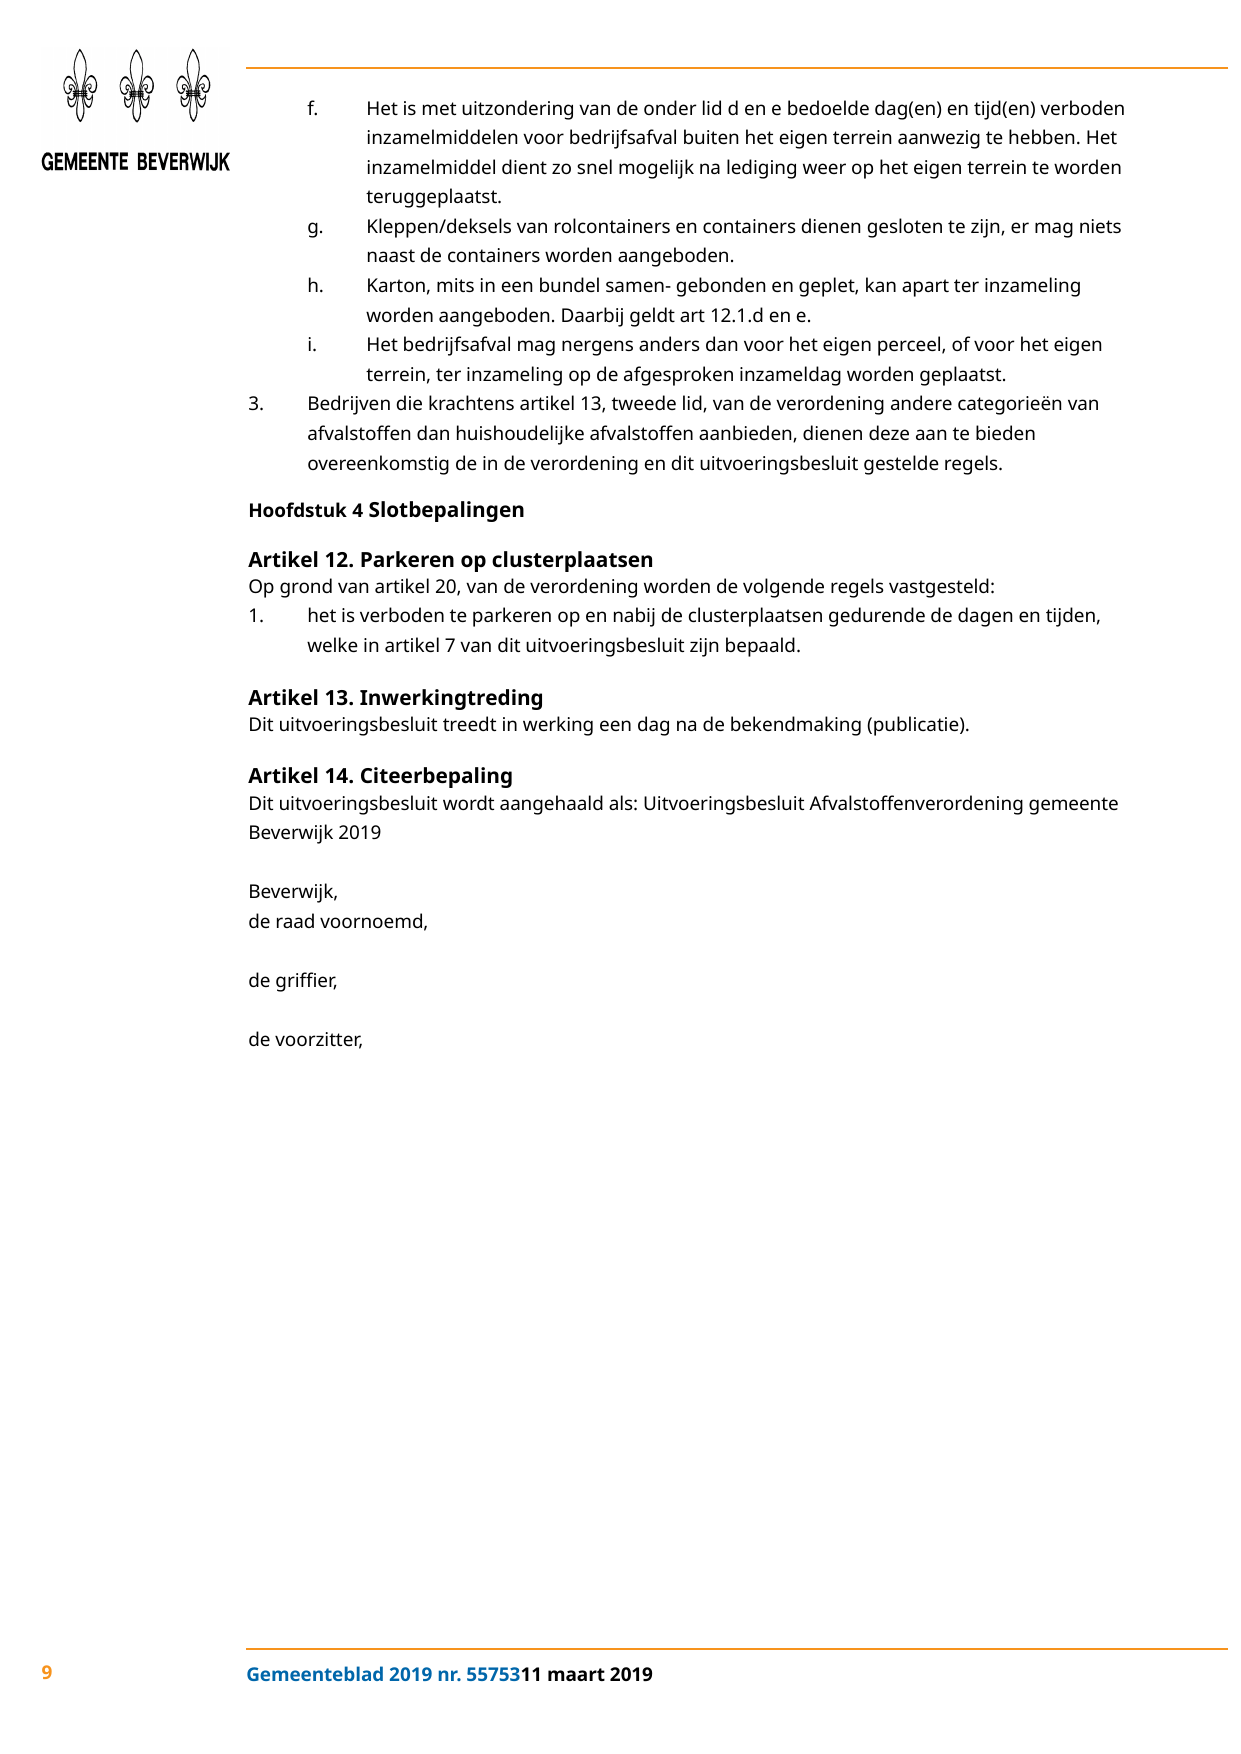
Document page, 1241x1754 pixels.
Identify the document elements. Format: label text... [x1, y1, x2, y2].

text Op grond van artikel 20, van de verordening worden de volgende regels vastgesteld: [248, 573, 1152, 599]
text Beverwijk, [248, 879, 1152, 904]
text de voorzitter, [248, 1027, 1152, 1052]
picture [41, 47, 231, 172]
text de griffier, [248, 967, 1152, 993]
text Hoofdstuk 4 Slotbepalingen [248, 495, 1152, 524]
text Artikel 12. Parkeren op clusterplaatsen [248, 545, 1152, 573]
text Dit uitvoeringsbesluit wordt aangehaald als: Uitvoeringsbesluit Afvalstoffenverordening gemeente Beverwijk 2019 [248, 790, 1152, 845]
text Dit uitvoeringsbesluit treedt in werking een dag na de bekendmaking (publicatie). [248, 711, 1152, 737]
text Artikel 14. Citeerbepaling [248, 762, 1152, 790]
list Bedrijven die krachtens artikel 13, tweede lid, van de verordening andere categorieën van afvalstoffen dan huishoudelijke afvalstoffen aanbieden, dienen deze aan te bieden overeenkomstig de in de verordening en dit uitvoeringsbesluit gestelde regels. [248, 391, 1152, 476]
list het is verboden te parkeren op en nabij de clusterplaatsen gedurende de dagen en tijden, welke in artikel 7 van dit uitvoeringsbesluit zijn bepaald. [248, 603, 1152, 658]
text de raad voornoemd, [248, 908, 1152, 934]
text Artikel 13. Inwerkingtreding [248, 683, 1152, 711]
list Het is met uitzondering van de onder lid d en e bedoelde dag(en) en tijd(en) verboden inzamelmiddelen voor bedrijfsafval buiten het eigen terrein aanwezig te hebben. Het inzamelmiddel dient zo snel mogelijk na lediging weer op het eigen terrein te worden teruggeplaatst. [307, 95, 1152, 209]
list Het bedrijfsafval mag nergens anders dan voor het eigen perceel, of voor het eigen terrein, ter inzameling op de afgesproken inzameldag worden geplaatst. [307, 331, 1152, 387]
list Karton, mits in een bundel samen- gebonden en geplet, kan apart ter inzameling worden aangeboden. Daarbij geldt art 12.1.d en e. [307, 272, 1152, 328]
list Kleppen/deksels van rolcontainers en containers dienen gesloten te zijn, er mag niets naast de containers worden aangeboden. [307, 213, 1152, 268]
